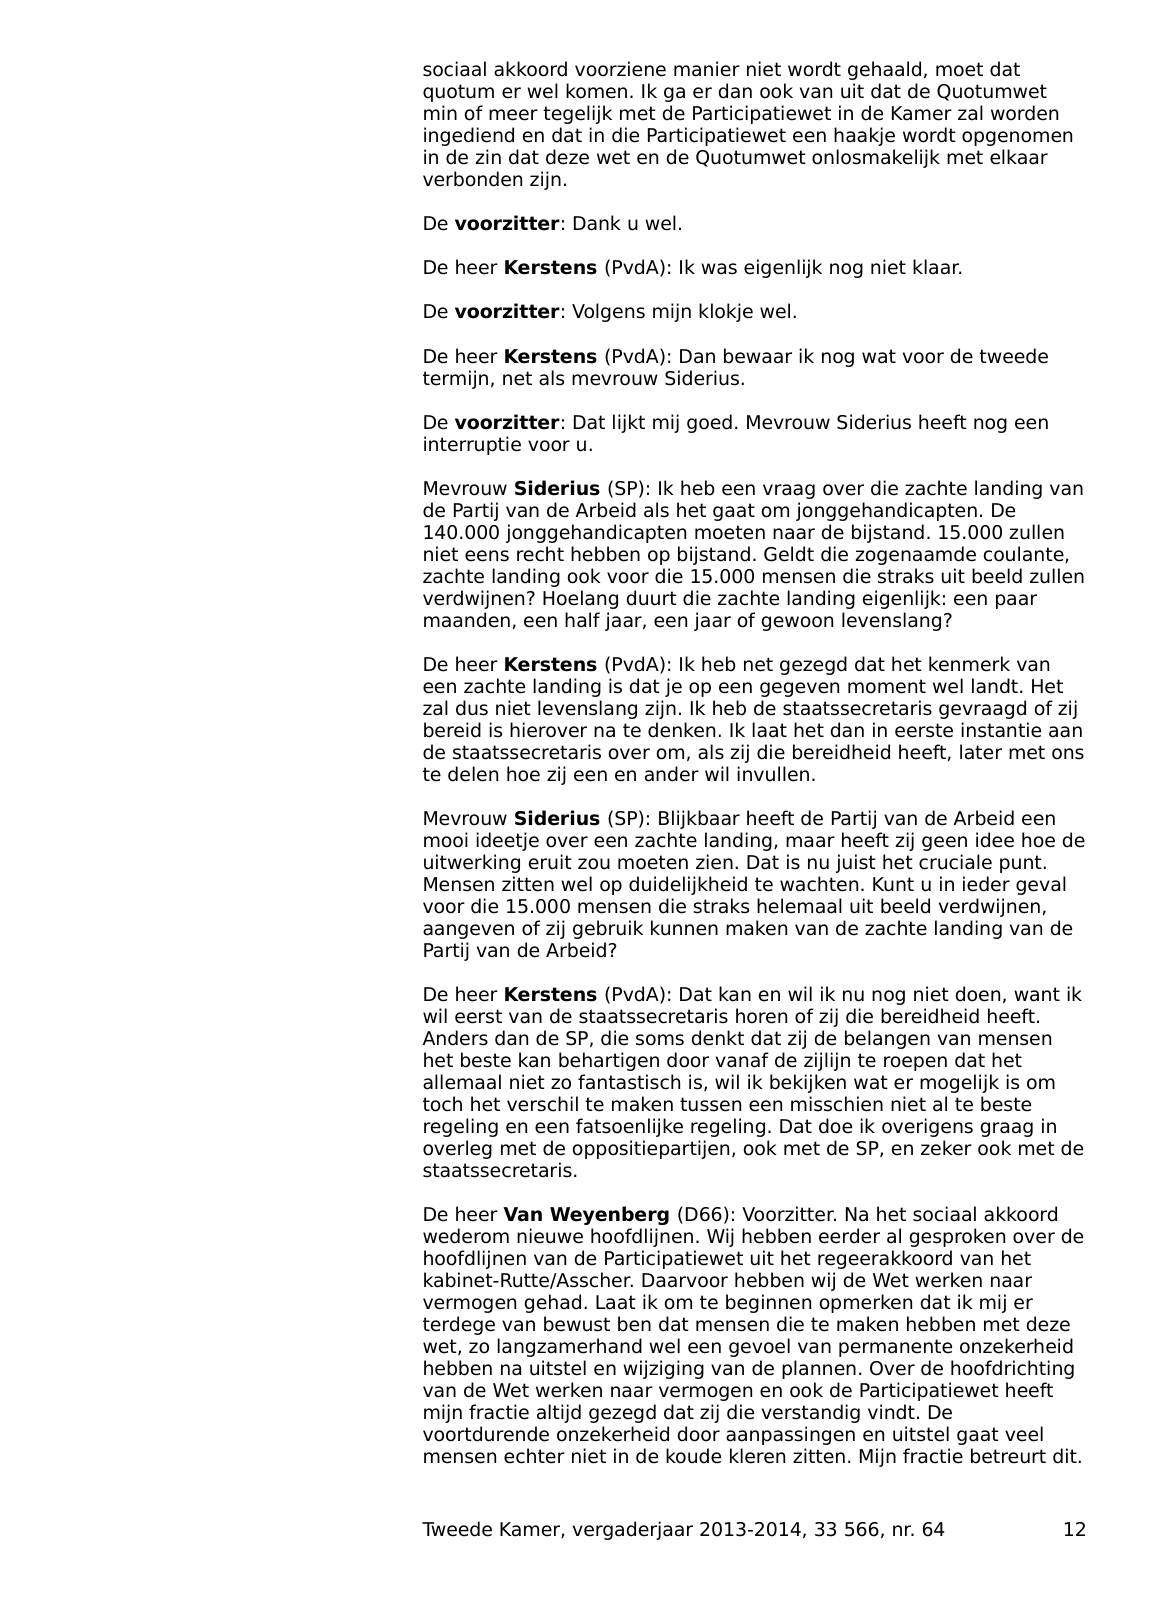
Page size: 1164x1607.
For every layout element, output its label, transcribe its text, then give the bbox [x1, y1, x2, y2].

text De voorzitter: Dank u wel. [422, 213, 1087, 235]
text De heer Kerstens (PvdA): Dan bewaar ik nog wat voor de tweede termijn, net als mevrouw Siderius. [422, 346, 1087, 389]
text De heer Kerstens (PvdA): Ik heb net gezegd dat het kenmerk van een zachte landing is dat je op een gegeven moment wel landt. Het zal dus niet levenslang zijn. Ik heb de staatssecretaris gevraagd of zij bereid is hierover na te denken. Ik laat het dan in eerste instantie aan de staatssecretaris over om, als zij die bereidheid heeft, later met ons te delen hoe zij een en ander wil invullen. [422, 654, 1087, 786]
text De heer Van Weyenberg (D66): Voorzitter. Na het sociaal akkoord wederom nieuwe hoofdlijnen. Wij hebben eerder al gesproken over de hoofdlijnen van de Participatiewet uit het regeerakkoord van het kabinet-Rutte/Asscher. Daarvoor hebben wij de Wet werken naar vermogen gehad. Laat ik om te beginnen opmerken dat ik mij er terdege van bewust ben dat mensen die te maken hebben met deze wet, zo langzamerhand wel een gevoel van permanente onzekerheid hebben na uitstel en wijziging van de plannen. Over de hoofdrichting van de Wet werken naar vermogen en ook de Participatiewet heeft mijn fractie altijd gezegd dat zij die verstandig vindt. De voortdurende onzekerheid door aanpassingen en uitstel gaat veel mensen echter niet in de koude kleren zitten. Mijn fractie betreurt dit. [422, 1204, 1087, 1468]
text Mevrouw Siderius (SP): Blijkbaar heeft de Partij van de Arbeid een mooi ideetje over een zachte landing, maar heeft zij geen idee hoe de uitwerking eruit zou moeten zien. Dat is nu juist het cruciale punt. Mensen zitten wel op duidelijkheid te wachten. Kunt u in ieder geval voor die 15.000 mensen die straks helemaal uit beeld verdwijnen, aangeven of zij gebruik kunnen maken van de zachte landing van de Partij van de Arbeid? [422, 808, 1087, 962]
text De heer Kerstens (PvdA): Ik was eigenlijk nog niet klaar. [422, 257, 1087, 279]
text De heer Kerstens (PvdA): Dat kan en wil ik nu nog niet doen, want ik wil eerst van de staatssecretaris horen of zij die bereidheid heeft. Anders dan de SP, die soms denkt dat zij de belangen van mensen het beste kan behartigen door vanaf de zijlijn te roepen dat het allemaal niet zo fantastisch is, wil ik bekijken wat er mogelijk is om toch het verschil te maken tussen een misschien niet al te beste regeling en een fatsoenlijke regeling. Dat doe ik overigens graag in overleg met de oppositiepartijen, ook met de SP, en zeker ook met de staatssecretaris. [422, 984, 1087, 1182]
text De voorzitter: Volgens mijn klokje wel. [422, 301, 1087, 323]
text sociaal akkoord voorziene manier niet wordt gehaald, moet dat quotum er wel komen. Ik ga er dan ook van uit dat de Quotumwet min of meer tegelijk met de Participatiewet in de Kamer zal worden ingediend en dat in die Participatiewet een haakje wordt opgenomen in de zin dat deze wet en de Quotumwet onlosmakelijk met elkaar verbonden zijn. [422, 59, 1087, 191]
text Mevrouw Siderius (SP): Ik heb een vraag over die zachte landing van de Partij van de Arbeid als het gaat om jonggehandicapten. De 140.000 jonggehandicapten moeten naar de bijstand. 15.000 zullen niet eens recht hebben op bijstand. Geldt die zogenaamde coulante, zachte landing ook voor die 15.000 mensen die straks uit beeld zullen verdwijnen? Hoelang duurt die zachte landing eigenlijk: een paar maanden, een half jaar, een jaar of gewoon levenslang? [422, 478, 1087, 632]
text De voorzitter: Dat lijkt mij goed. Mevrouw Siderius heeft nog een interruptie voor u. [422, 412, 1087, 456]
